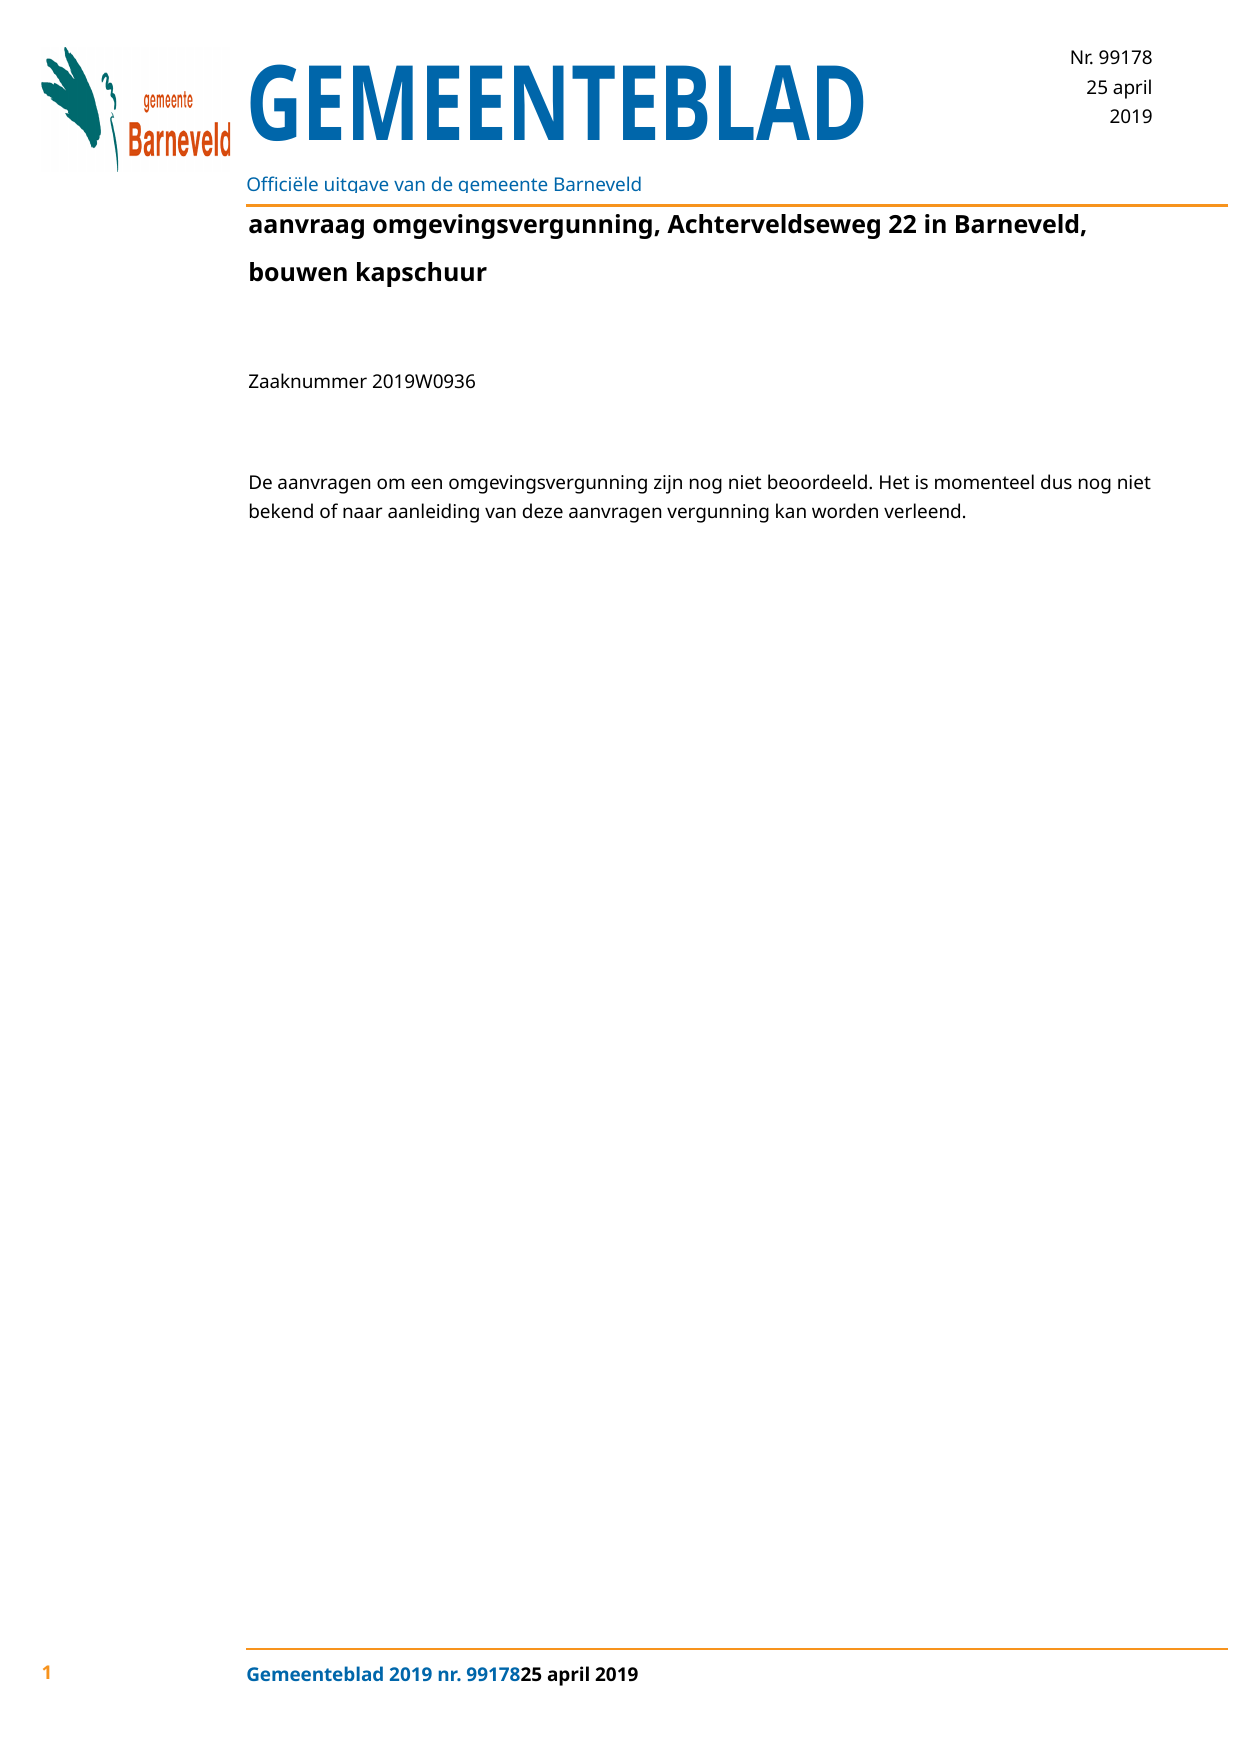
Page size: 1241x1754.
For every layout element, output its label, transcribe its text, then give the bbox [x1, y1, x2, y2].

text aanvraag omgevingsvergunning, Achterveldseweg 22 in Barneveld, bouwen kapschuur [248, 207, 1152, 288]
text Zaaknummer 2019W0936 [248, 368, 1152, 394]
text De aanvragen om een omgevingsvergunning zijn nog niet beoordeeld. Het is momenteel dus nog niet bekend of naar aanleiding van deze aanvragen vergunning kan worden verleend. [248, 469, 1152, 524]
picture [41, 47, 231, 172]
